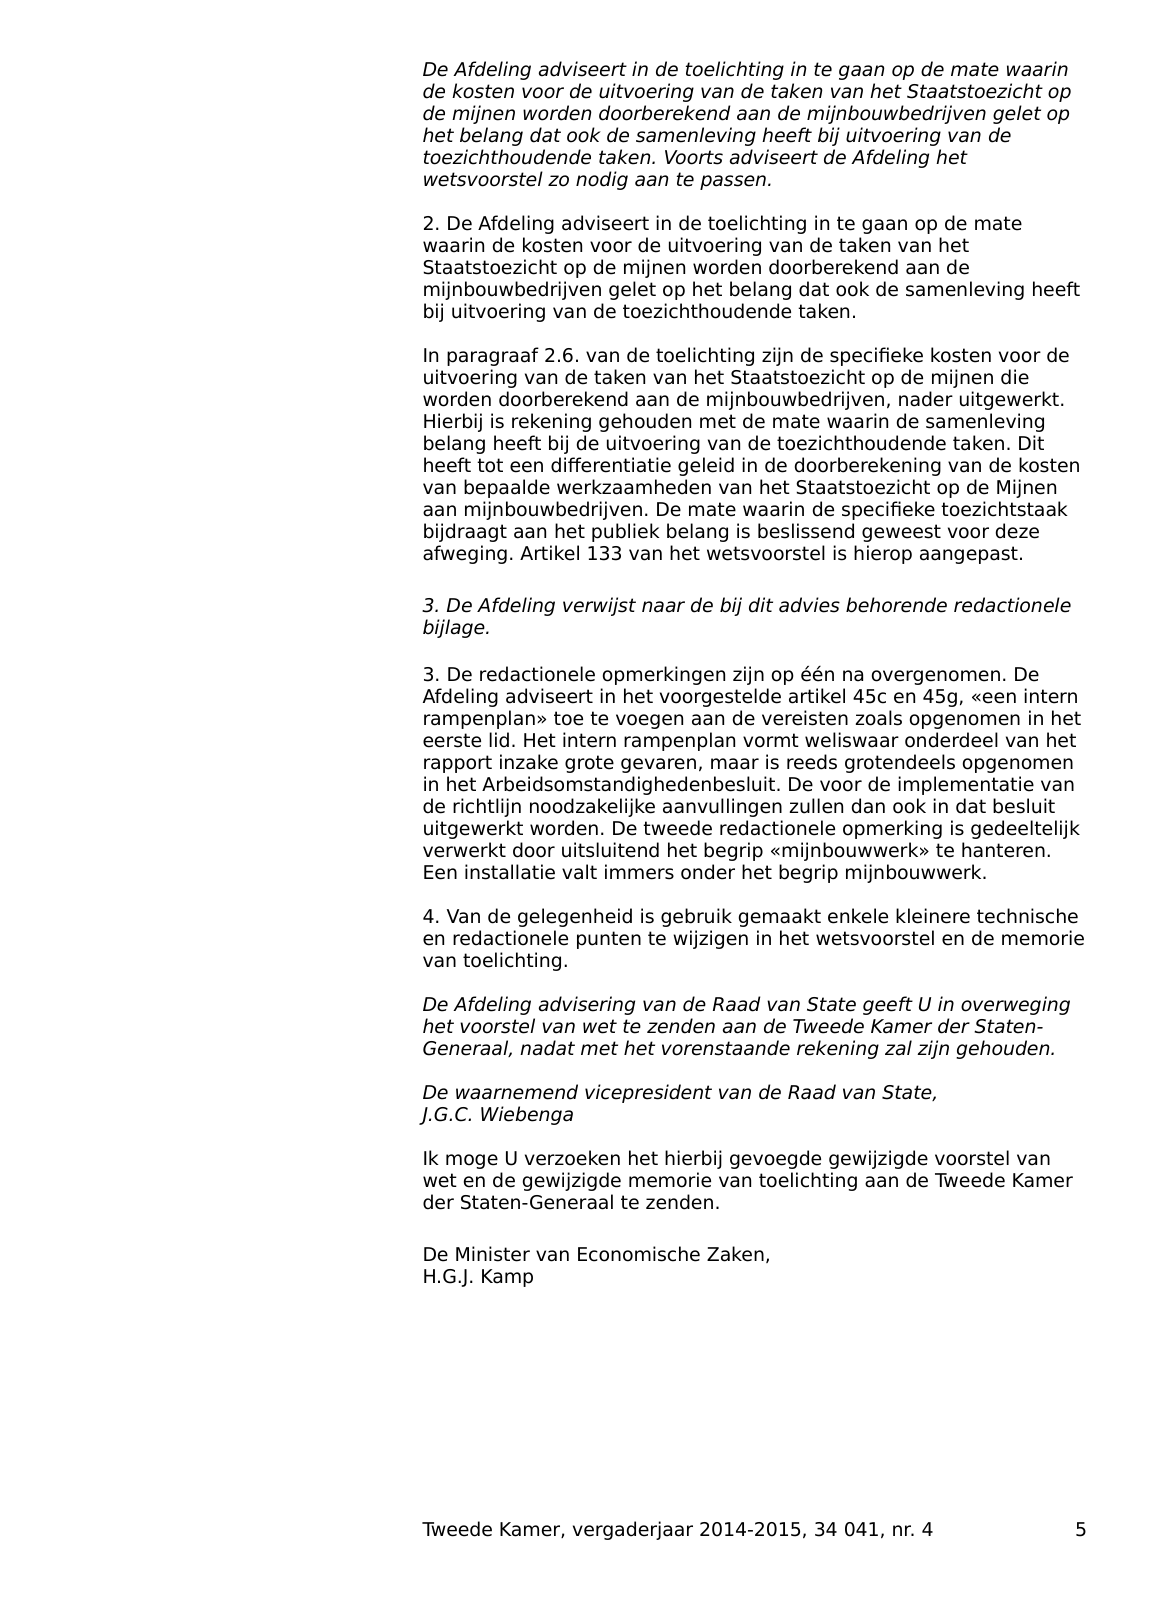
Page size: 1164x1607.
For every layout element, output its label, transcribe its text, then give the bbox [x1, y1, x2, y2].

text J.G.C. Wiebenga [422, 1104, 1087, 1126]
text In paragraaf 2.6. van de toelichting zijn de specifieke kosten voor de uitvoering van de taken van het Staatstoezicht op de mijnen die worden doorberekend aan de mijnbouwbedrijven, nader uitgewerkt. Hierbij is rekening gehouden met de mate waarin de samenleving belang heeft bij de uitvoering van de toezichthoudende taken. Dit heeft tot een differentiatie geleid in de doorberekening van de kosten van bepaalde werkzaamheden van het Staatstoezicht op de Mijnen aan mijnbouwbedrijven. De mate waarin de specifieke toezichtstaak bijdraagt aan het publiek belang is beslissend geweest voor deze afweging. Artikel 133 van het wetsvoorstel is hierop aangepast. [422, 345, 1087, 565]
text De Minister van Economische Zaken, H.G.J. Kamp [422, 1244, 1087, 1288]
text De Afdeling advisering van de Raad van State geeft U in overweging het voorstel van wet te zenden aan de Tweede Kamer der Staten-Generaal, nadat met het vorenstaande rekening zal zijn gehouden. [422, 994, 1087, 1060]
subtitle 3. De Afdeling verwijst naar de bij dit advies behorende redactionele bijlage. [422, 595, 1087, 639]
text De waarnemend vicepresident van de Raad van State, [422, 1082, 1087, 1104]
text 3. De redactionele opmerkingen zijn op één na overgenomen. De Afdeling adviseert in het voorgestelde artikel 45c en 45g, «een intern rampenplan» toe te voegen aan de vereisten zoals opgenomen in het eerste lid. Het intern rampenplan vormt weliswaar onderdeel van het rapport inzake grote gevaren, maar is reeds grotendeels opgenomen in het Arbeidsomstandighedenbesluit. De voor de implementatie van de richtlijn noodzakelijke aanvullingen zullen dan ook in dat besluit uitgewerkt worden. De tweede redactionele opmerking is gedeeltelijk verwerkt door uitsluitend het begrip «mijnbouwwerk» te hanteren. Een installatie valt immers onder het begrip mijnbouwwerk. [422, 664, 1087, 884]
text Ik moge U verzoeken het hierbij gevoegde gewijzigde voorstel van wet en de gewijzigde memorie van toelichting aan de Tweede Kamer der Staten-Generaal te zenden. [422, 1148, 1087, 1214]
text 4. Van de gelegenheid is gebruik gemaakt enkele kleinere technische en redactionele punten te wijzigen in het wetsvoorstel en de memorie van toelichting. [422, 906, 1087, 972]
text De Afdeling adviseert in de toelichting in te gaan op de mate waarin de kosten voor de uitvoering van de taken van het Staatstoezicht op de mijnen worden doorberekend aan de mijnbouwbedrijven gelet op het belang dat ook de samenleving heeft bij uitvoering van de toezichthoudende taken. Voorts adviseert de Afdeling het wetsvoorstel zo nodig aan te passen. [422, 59, 1087, 191]
text 2. De Afdeling adviseert in de toelichting in te gaan op de mate waarin de kosten voor de uitvoering van de taken van het Staatstoezicht op de mijnen worden doorberekend aan de mijnbouwbedrijven gelet op het belang dat ook de samenleving heeft bij uitvoering van de toezichthoudende taken. [422, 213, 1087, 323]
